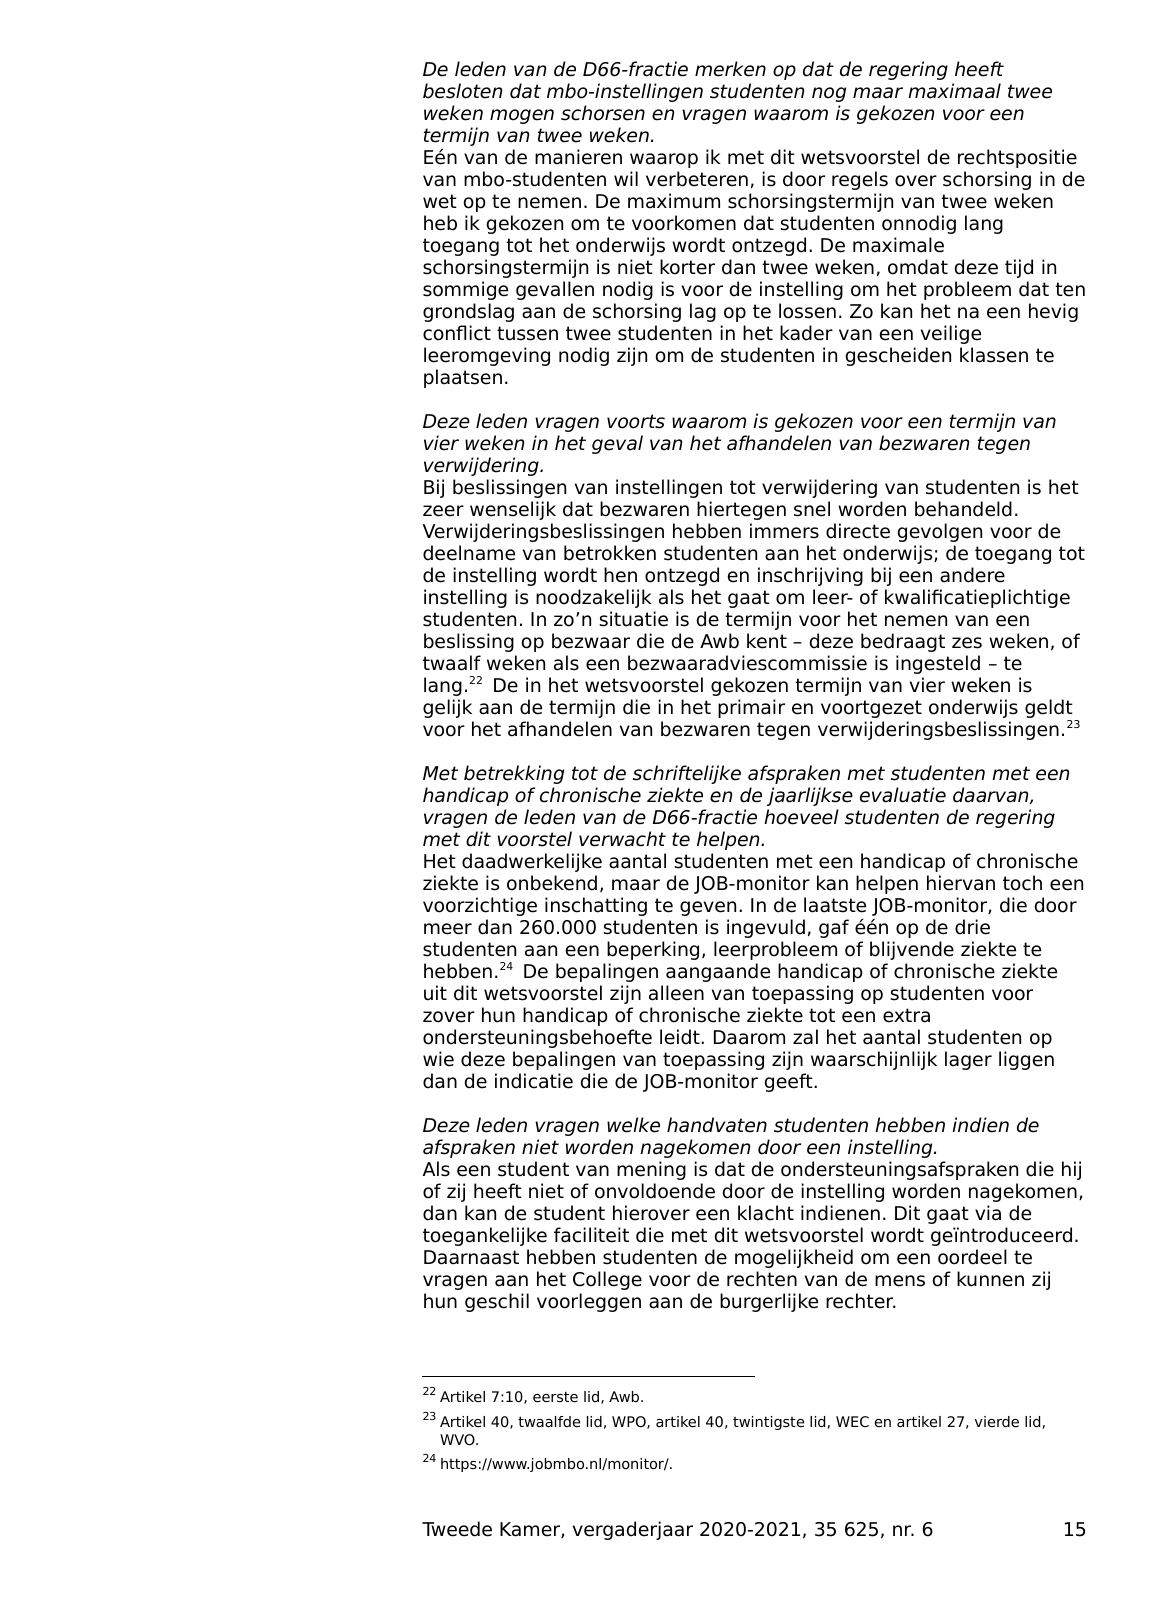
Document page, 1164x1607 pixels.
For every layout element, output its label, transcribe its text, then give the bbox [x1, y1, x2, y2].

text Bij beslissingen van instellingen tot verwijdering van studenten is het zeer wenselijk dat bezwaren hiertegen snel worden behandeld. Verwijderingsbeslissingen hebben immers directe gevolgen voor de deelname van betrokken studenten aan het onderwijs; de toegang tot de instelling wordt hen ontzegd en inschrijving bij een andere instelling is noodzakelijk als het gaat om leer- of kwalificatieplichtige studenten. In zo’n situatie is de termijn voor het nemen van een beslissing op bezwaar die de Awb kent – deze bedraagt zes weken, of twaalf weken als een bezwaaradviescommissie is ingesteld – te lang. De in het wetsvoorstel gekozen termijn van vier weken is gelijk aan de termijn die in het primair en voortgezet onderwijs geldt voor het afhandelen van bezwaren tegen verwijderingsbeslissingen. [422, 477, 1087, 741]
text Eén van de manieren waarop ik met dit wetsvoorstel de rechtspositie van mbo-studenten wil verbeteren, is door regels over schorsing in de wet op te nemen. De maximum schorsingstermijn van twee weken heb ik gekozen om te voorkomen dat studenten onnodig lang toegang tot het onderwijs wordt ontzegd. De maximale schorsingstermijn is niet korter dan twee weken, omdat deze tijd in sommige gevallen nodig is voor de instelling om het probleem dat ten grondslag aan de schorsing lag op te lossen. Zo kan het na een hevig conflict tussen twee studenten in het kader van een veilige leeromgeving nodig zijn om de studenten in gescheiden klassen te plaatsen. [422, 147, 1087, 389]
text Artikel 40, twaalfde lid, WPO, artikel 40, twintigste lid, WEC en artikel 27, vierde lid, WVO. [422, 1410, 1087, 1449]
text Met betrekking tot de schriftelijke afspraken met studenten met een handicap of chronische ziekte en de jaarlijkse evaluatie daarvan, vragen de leden van de D66-fractie hoeveel studenten de regering met dit voorstel verwacht te helpen. [422, 763, 1087, 851]
text Het daadwerkelijke aantal studenten met een handicap of chronische ziekte is onbekend, maar de JOB-monitor kan helpen hiervan toch een voorzichtige inschatting te geven. In de laatste JOB-monitor, die door meer dan 260.000 studenten is ingevuld, gaf één op de drie studenten aan een beperking, leerprobleem of blijvende ziekte te hebben. De bepalingen aangaande handicap of chronische ziekte uit dit wetsvoorstel zijn alleen van toepassing op studenten voor zover hun handicap of chronische ziekte tot een extra ondersteuningsbehoefte leidt. Daarom zal het aantal studenten op wie deze bepalingen van toepassing zijn waarschijnlijk lager liggen dan de indicatie die de JOB-monitor geeft. [422, 851, 1087, 1092]
text De leden van de D66-fractie merken op dat de regering heeft besloten dat mbo-instellingen studenten nog maar maximaal twee weken mogen schorsen en vragen waarom is gekozen voor een termijn van twee weken. [422, 59, 1087, 147]
text Artikel 7:10, eerste lid, Awb. [422, 1385, 1087, 1407]
text Als een student van mening is dat de ondersteuningsafspraken die hij of zij heeft niet of onvoldoende door de instelling worden nagekomen, dan kan de student hierover een klacht indienen. Dit gaat via de toegankelijke faciliteit die met dit wetsvoorstel wordt geïntroduceerd. Daarnaast hebben studenten de mogelijkheid om een oordeel te vragen aan het College voor de rechten van de mens of kunnen zij hun geschil voorleggen aan de burgerlijke rechter. [422, 1159, 1087, 1312]
text Deze leden vragen welke handvaten studenten hebben indien de afspraken niet worden nagekomen door een instelling. [422, 1115, 1087, 1159]
text Deze leden vragen voorts waarom is gekozen voor een termijn van vier weken in het geval van het afhandelen van bezwaren tegen verwijdering. [422, 411, 1087, 477]
text https://www.jobmbo.nl/monitor/. [422, 1452, 1087, 1474]
